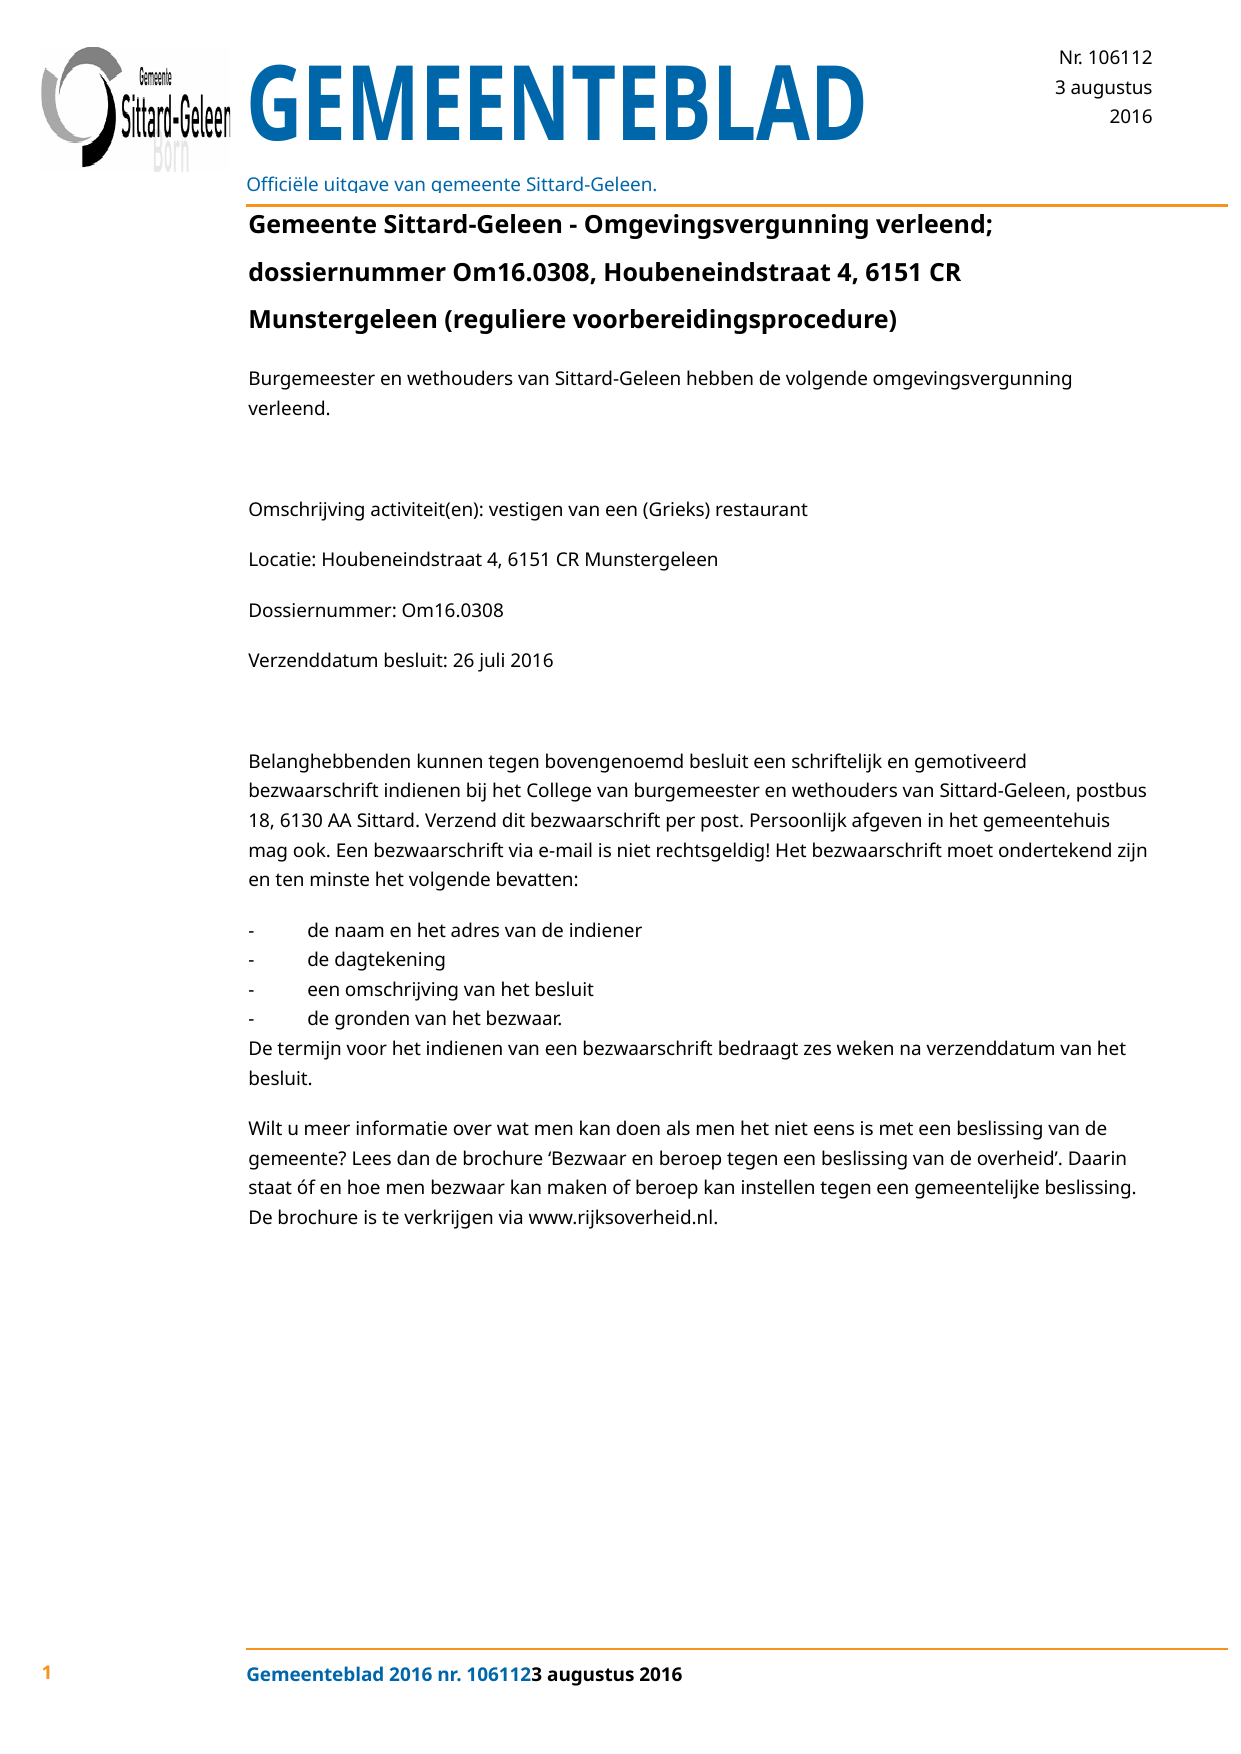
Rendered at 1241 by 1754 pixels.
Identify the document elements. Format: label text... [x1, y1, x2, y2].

list de dagtekening [248, 946, 1152, 972]
list de gronden van het bezwaar. [248, 1006, 1152, 1031]
text Burgemeester en wethouders van Sittard-Geleen hebben de volgende omgevingsvergunning verleend. [248, 366, 1152, 421]
text Wilt u meer informatie over wat men kan doen als men het niet eens is met een beslissing van de gemeente? Lees dan de brochure ‘Bezwaar en beroep tegen een beslissing van de overheid’. Daarin staat óf en hoe men bezwaar kan maken of beroep kan instellen tegen een gemeentelijke beslissing. De brochure is te verkrijgen via www.rijksoverheid.nl. [248, 1115, 1152, 1229]
text Locatie: Houbeneindstraat 4, 6151 CR Munstergeleen [248, 546, 1152, 572]
text Gemeente Sittard-Geleen - Omgevingsvergunning verleend; dossiernummer Om16.0308, Houbeneindstraat 4, 6151 CR Munstergeleen (reguliere voorbereidingsprocedure) [248, 207, 1152, 336]
list een omschrijving van het besluit [248, 976, 1152, 1002]
text Omschrijving activiteit(en): vestigen van een (Grieks) restaurant [248, 496, 1152, 522]
text Verzenddatum besluit: 26 juli 2016 [248, 647, 1152, 673]
text De termijn voor het indienen van een bezwaarschrift bedraagt zes weken na verzenddatum van het besluit. [248, 1035, 1152, 1090]
text Dossiernummer: Om16.0308 [248, 597, 1152, 622]
text Belanghebbenden kunnen tegen bovengenoemd besluit een schriftelijk en gemotiveerd bezwaarschrift indienen bij het College van burgemeester en wethouders van Sittard-Geleen, postbus 18, 6130 AA Sittard. Verzend dit bezwaarschrift per post. Persoonlijk afgeven in het gemeentehuis mag ook. Een bezwaarschrift via e-mail is niet rechtsgeldig! Het bezwaarschrift moet ondertekend zijn en ten minste het volgende bevatten: [248, 748, 1152, 892]
list de naam en het adres van de indiener [248, 917, 1152, 942]
picture [41, 47, 231, 172]
